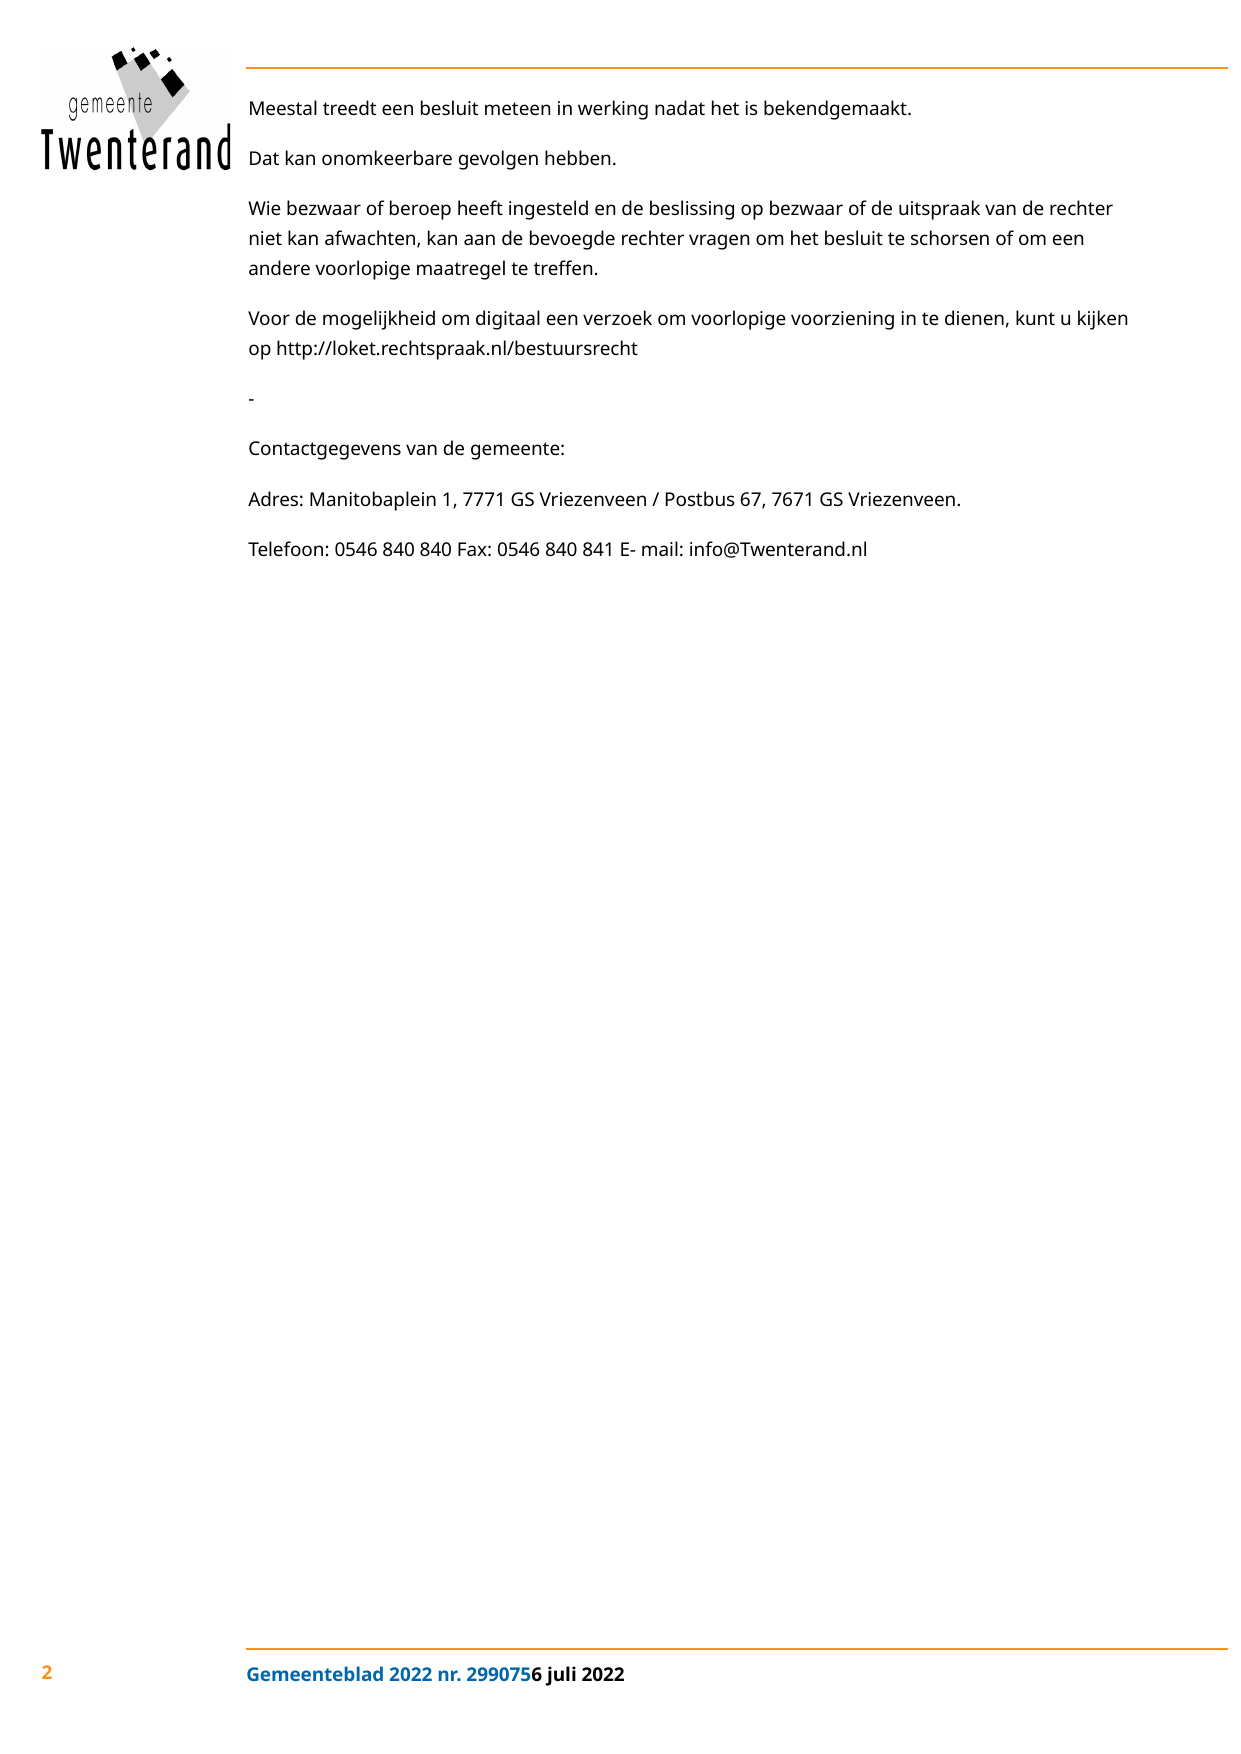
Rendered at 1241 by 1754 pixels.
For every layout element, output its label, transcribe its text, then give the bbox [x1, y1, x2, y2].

text Telefoon: 0546 840 840 Fax: 0546 840 841 E- mail: info@Twenterand.nl [248, 536, 1152, 562]
text Dat kan onomkeerbare gevolgen hebben. [248, 145, 1152, 171]
text Meestal treedt een besluit meteen in werking nadat het is bekendgemaakt. [248, 95, 1152, 121]
text Contactgegevens van de gemeente: [248, 436, 1152, 461]
text Voor de mogelijkheid om digitaal een verzoek om voorlopige voorziening in te dienen, kunt u kijken op http://loket.rechtspraak.nl/bestuursrecht [248, 305, 1152, 361]
text Adres: Manitobaplein 1, 7771 GS Vriezenveen / Postbus 67, 7671 GS Vriezenveen. [248, 486, 1152, 512]
text - [248, 385, 1152, 411]
picture [41, 47, 231, 172]
text Wie bezwaar of beroep heeft ingesteld en de beslissing op bezwaar of de uitspraak van de rechter niet kan afwachten, kan aan de bevoegde rechter vragen om het besluit te schorsen of om een andere voorlopige maatregel te treffen. [248, 196, 1152, 281]
